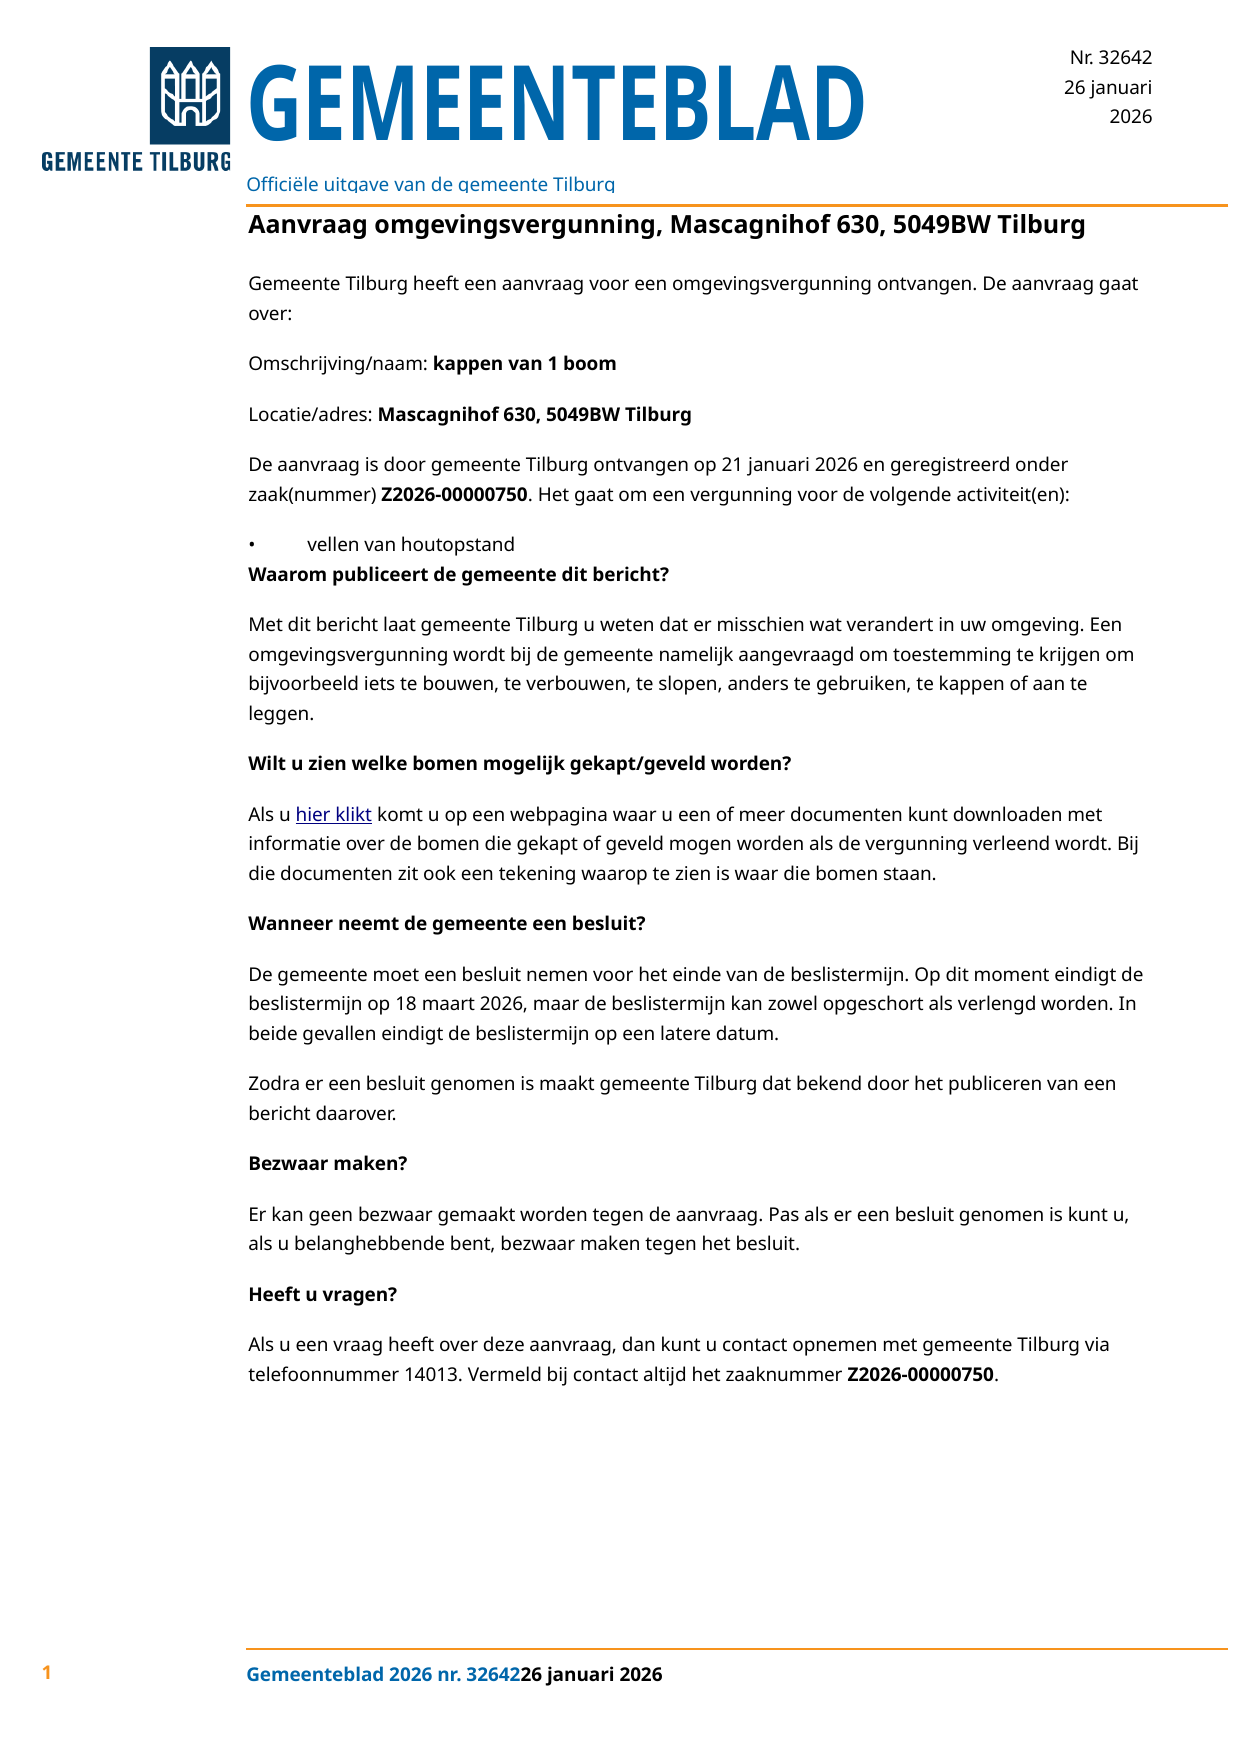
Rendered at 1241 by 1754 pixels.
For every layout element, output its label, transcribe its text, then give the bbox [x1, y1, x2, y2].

text Als u hier klikt komt u op een webpagina waar u een of meer documenten kunt downloaden met informatie over de bomen die gekapt of geveld mogen worden als de vergunning verleend wordt. Bij die documenten zit ook een tekening waarop te zien is waar die bomen staan. [248, 801, 1152, 886]
text Er kan geen bezwaar gemaakt worden tegen de aanvraag. Pas als er een besluit genomen is kunt u, als u belanghebbende bent, bezwaar maken tegen het besluit. [248, 1201, 1152, 1256]
text De aanvraag is door gemeente Tilburg ontvangen op 21 januari 2026 en geregistreerd onder zaak(nummer) Z2026-00000750. Het gaat om een vergunning voor de volgende activiteit(en): [248, 451, 1152, 506]
text Wanneer neemt de gemeente een besluit? [248, 910, 1152, 936]
text Wilt u zien welke bomen mogelijk gekapt/geveld worden? [248, 750, 1152, 776]
text Heeft u vragen? [248, 1281, 1152, 1306]
picture [41, 47, 231, 172]
text De gemeente moet een besluit nemen voor het einde van de beslistermijn. Op dit moment eindigt de beslistermijn op 18 maart 2026, maar de beslistermijn kan zowel opgeschort als verlengd worden. In beide gevallen eindigt de beslistermijn op een latere datum. [248, 961, 1152, 1046]
text Met dit bericht laat gemeente Tilburg u weten dat er misschien wat verandert in uw omgeving. Een omgevingsvergunning wordt bij de gemeente namelijk aangevraagd om toestemming te krijgen om bijvoorbeeld iets te bouwen, te verbouwen, te slopen, anders te gebruiken, te kappen of aan te leggen. [248, 611, 1152, 726]
text Waarom publiceert de gemeente dit bericht? [248, 561, 1152, 586]
text Bezwaar maken? [248, 1150, 1152, 1176]
text Aanvraag omgevingsvergunning, Mascagnihof 630, 5049BW Tilburg [248, 207, 1152, 241]
list vellen van houtopstand [248, 531, 1152, 557]
text Locatie/adres: Mascagnihof 630, 5049BW Tilburg [248, 401, 1152, 426]
text Omschrijving/naam: kappen van 1 boom [248, 350, 1152, 376]
text Gemeente Tilburg heeft een aanvraag voor een omgevingsvergunning ontvangen. De aanvraag gaat over: [248, 270, 1152, 326]
text Als u een vraag heeft over deze aanvraag, dan kunt u contact opnemen met gemeente Tilburg via telefoonnummer 14013. Vermeld bij contact altijd het zaaknummer Z2026-00000750. [248, 1331, 1152, 1386]
text Zodra er een besluit genomen is maakt gemeente Tilburg dat bekend door het publiceren van een bericht daarover. [248, 1070, 1152, 1126]
